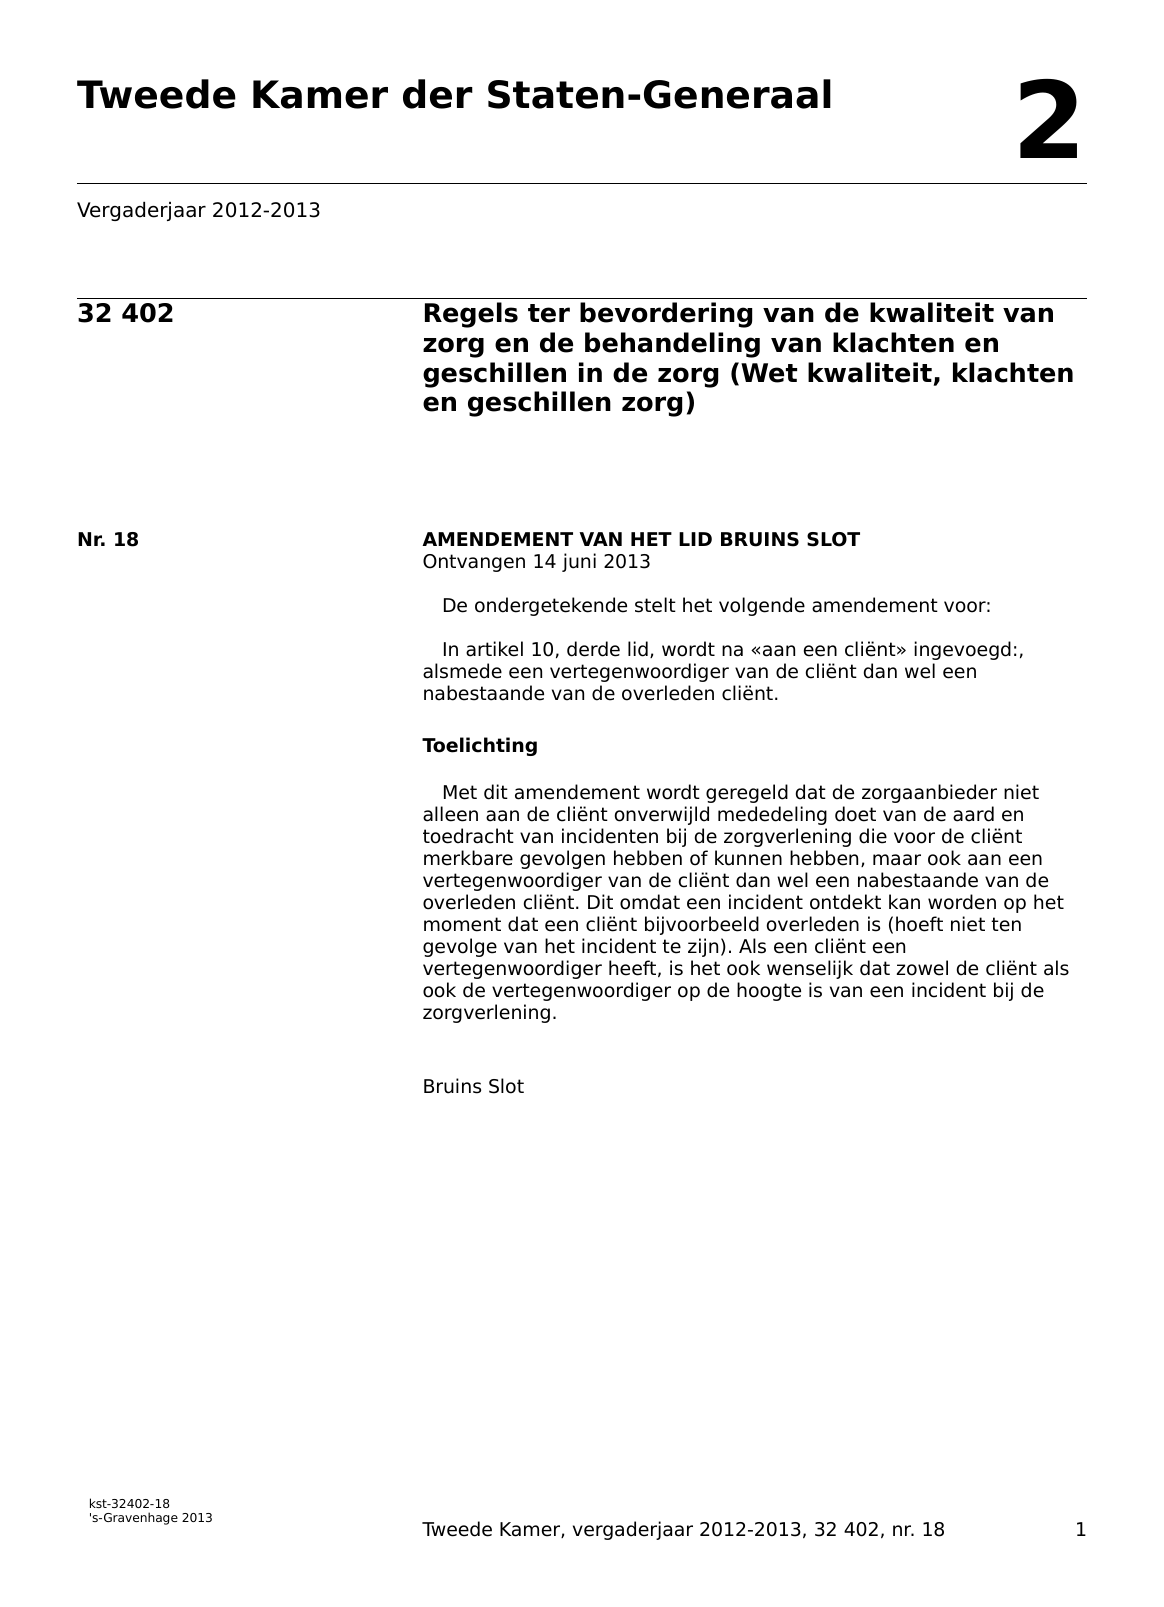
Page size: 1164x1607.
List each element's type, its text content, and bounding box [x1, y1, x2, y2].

table_header 2 [886, 59, 1087, 183]
text kst-32402-18 [88, 1497, 323, 1511]
table_header Tweede Kamer der Staten-Generaal [77, 59, 886, 183]
subtitle Toelichting [422, 735, 1087, 757]
text In artikel 10, derde lid, wordt na «aan een cliënt» ingevoegd:, alsmede een vertegenwoordiger van de cliënt dan wel een nabestaande van de overleden cliënt. [422, 639, 1087, 705]
text Ontvangen 14 juni 2013 [422, 551, 1087, 573]
table_cell Vergaderjaar 2012-2013 [77, 184, 1087, 298]
text Bruins Slot [422, 1054, 1087, 1098]
text Met dit amendement wordt geregeld dat de zorgaanbieder niet alleen aan de cliënt onverwijld mededeling doet van de aard en toedracht van incidenten bij de zorgverlening die voor de cliënt merkbare gevolgen hebben of kunnen hebben, maar ook aan een vertegenwoordiger van de cliënt dan wel een nabestaande van de overleden cliënt. Dit omdat een incident ontdekt kan worden op het moment dat een cliënt bijvoorbeeld overleden is (hoeft niet ten gevolge van het incident te zijn). Als een cliënt een vertegenwoordiger heeft, is het ook wenselijk dat zowel de cliënt als ook de vertegenwoordiger op de hoogte is van een incident bij de zorgverlening. [422, 782, 1087, 1024]
text De ondergetekende stelt het volgende amendement voor: [422, 595, 1087, 617]
subtitle 32 402 Regels ter bevordering van de kwaliteit van zorg en de behandeling van klachten en geschillen in de zorg (Wet kwaliteit, klachten en geschillen zorg) [77, 299, 1087, 418]
text 's-Gravenhage 2013 [88, 1511, 323, 1525]
subtitle Nr. 18 AMENDEMENT VAN HET LID BRUINS SLOT [77, 529, 1087, 551]
